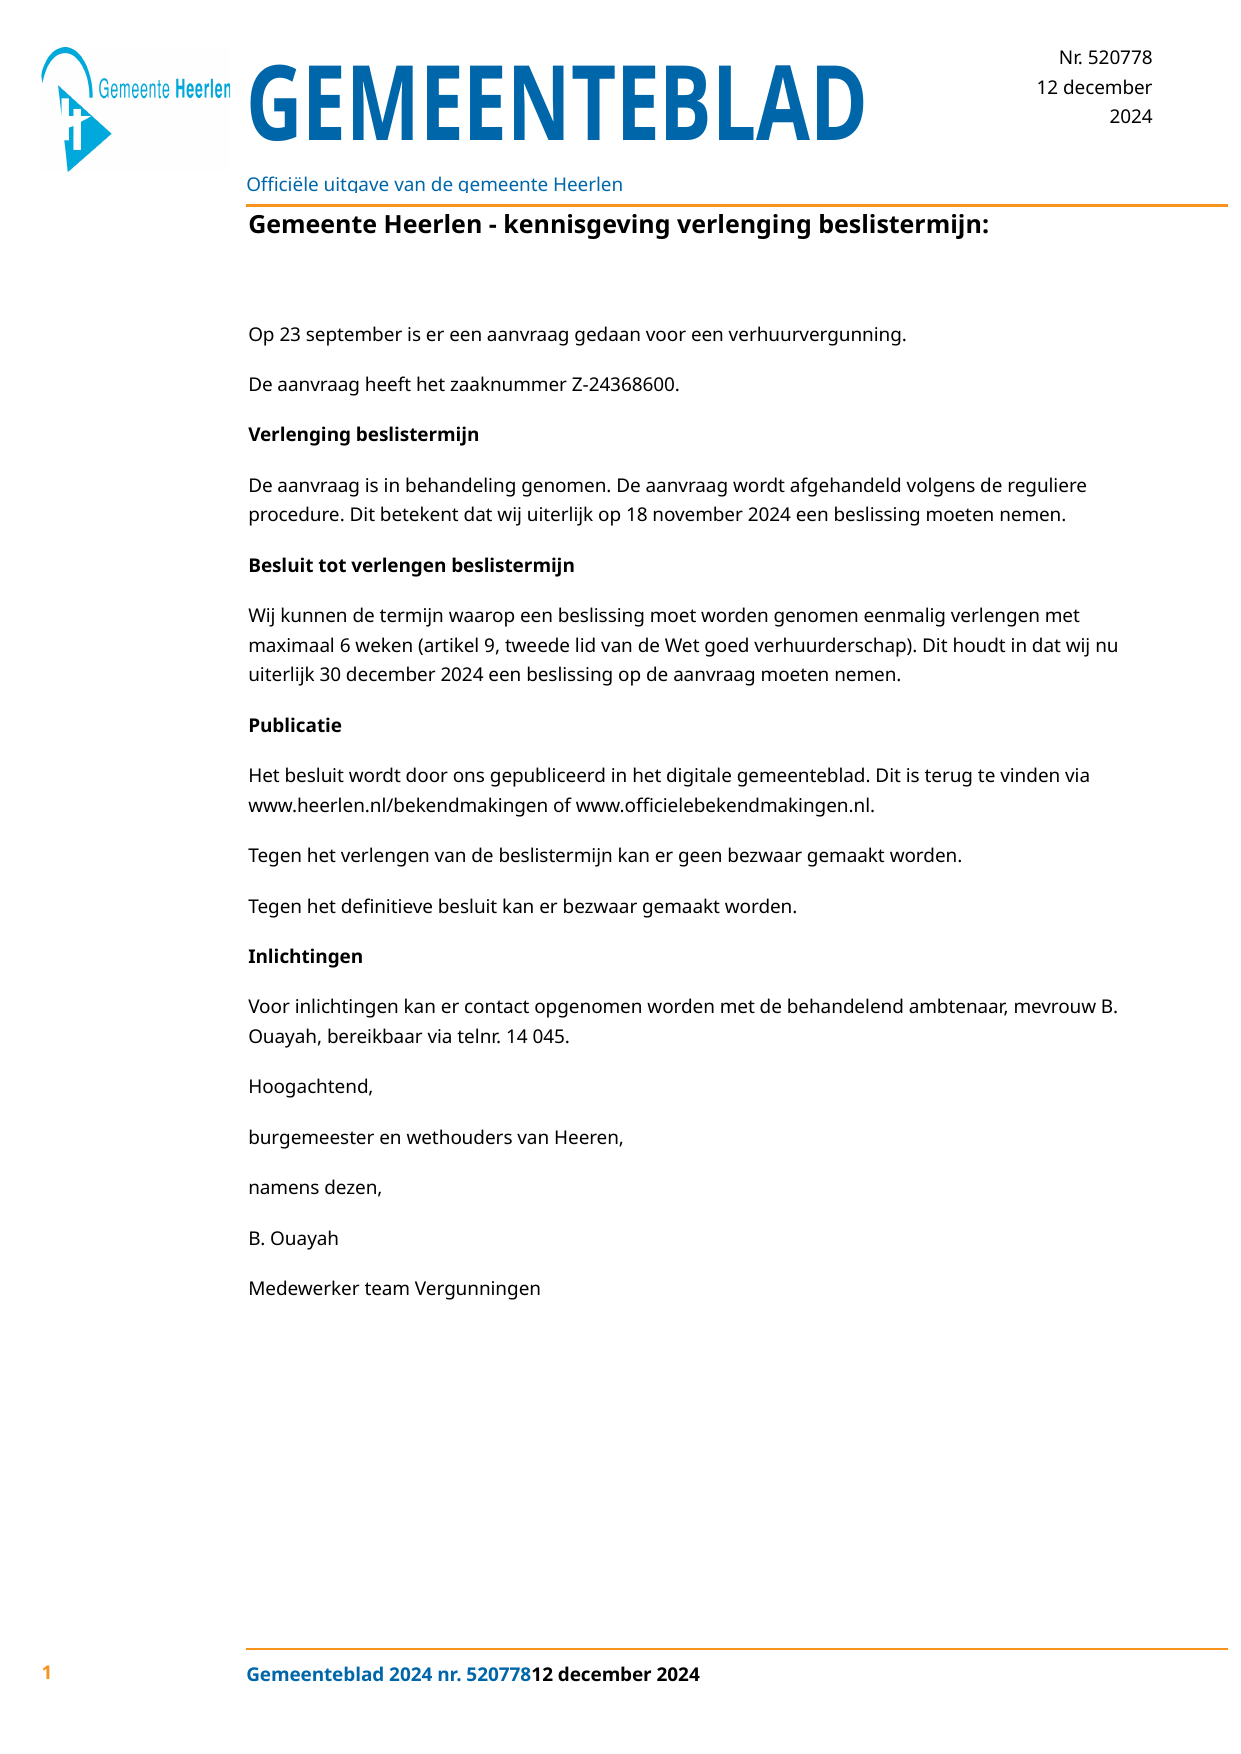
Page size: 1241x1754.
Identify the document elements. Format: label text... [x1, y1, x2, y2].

text Wij kunnen de termijn waarop een beslissing moet worden genomen eenmalig verlengen met maximaal 6 weken (artikel 9, tweede lid van de Wet goed verhuurderschap). Dit houdt in dat wij nu uiterlijk 30 december 2024 een beslissing op de aanvraag moeten nemen. [248, 602, 1152, 687]
text Verlenging beslistermijn [248, 422, 1152, 447]
text B. Ouayah [248, 1225, 1152, 1251]
picture [41, 47, 59, 70]
text Hoogachtend, [248, 1074, 1152, 1099]
text burgemeester en wethouders van Heeren, [248, 1124, 1152, 1150]
text De aanvraag heeft het zaaknummer Z-24368600. [248, 371, 1152, 397]
text namens dezen, [248, 1174, 1152, 1200]
text Tegen het definitieve besluit kan er bezwaar gemaakt worden. [248, 893, 1152, 918]
text Gemeente Heerlen - kennisgeving verlenging beslistermijn: [248, 207, 1152, 241]
text De aanvraag is in behandeling genomen. De aanvraag wordt afgehandeld volgens de reguliere procedure. Dit betekent dat wij uiterlijk op 18 november 2024 een beslissing moeten nemen. [248, 472, 1152, 527]
text Voor inlichtingen kan er contact opgenomen worden met de behandelend ambtenaar, mevrouw B. Ouayah, bereikbaar via telnr. 14 045. [248, 994, 1152, 1049]
text Besluit tot verlengen beslistermijn [248, 552, 1152, 578]
text Op 23 september is er een aanvraag gedaan voor een verhuurvergunning. [248, 321, 1152, 346]
picture [41, 47, 231, 172]
text Inlichtingen [248, 943, 1152, 969]
text Publicatie [248, 712, 1152, 738]
text Tegen het verlengen van de beslistermijn kan er geen bezwaar gemaakt worden. [248, 842, 1152, 868]
text Het besluit wordt door ons gepubliceerd in het digitale gemeenteblad. Dit is terug te vinden via www.heerlen.nl/bekendmakingen of www.officielebekendmakingen.nl. [248, 762, 1152, 818]
text Medewerker team Vergunningen [248, 1275, 1152, 1301]
